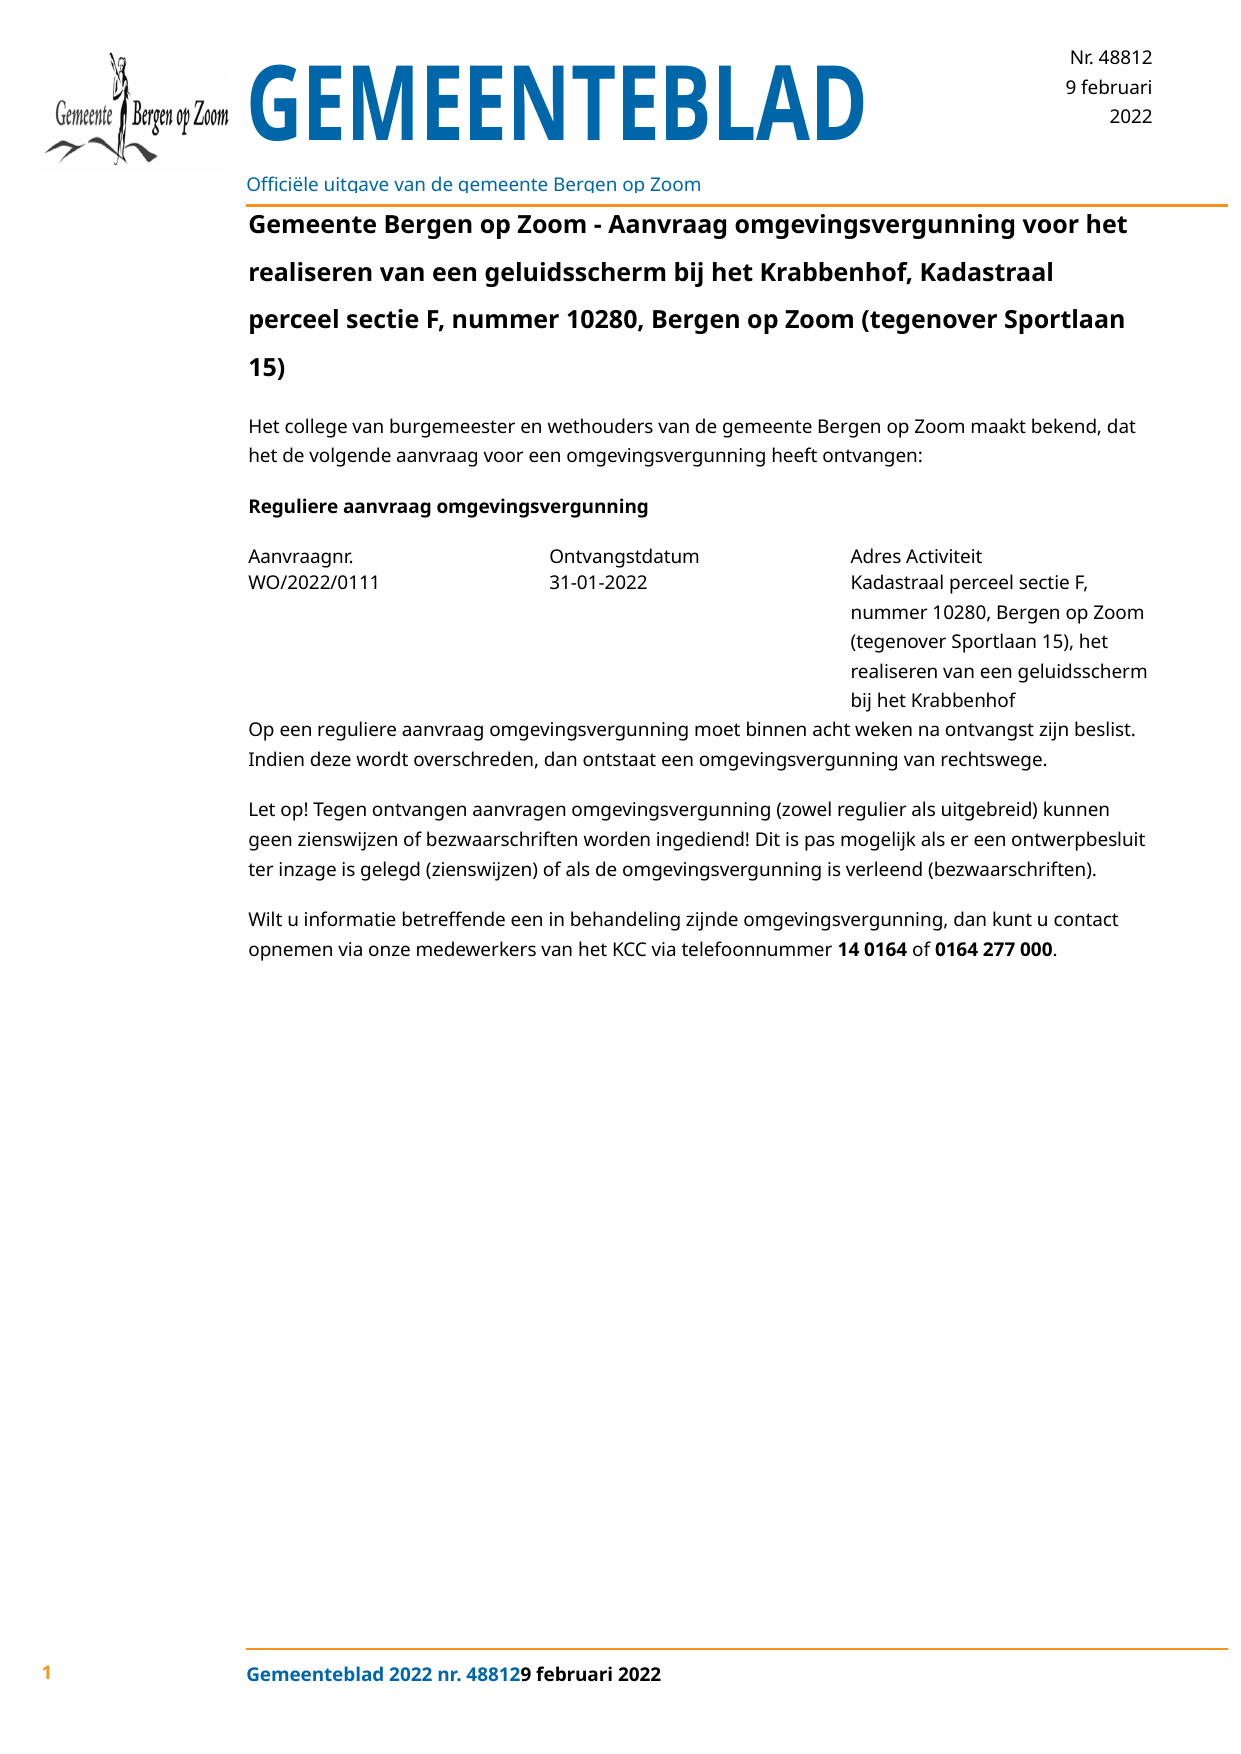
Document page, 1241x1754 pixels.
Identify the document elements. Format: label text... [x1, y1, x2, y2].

table_cell 31-01-2022 [549, 569, 850, 713]
table_header Aanvraagnr. [248, 544, 549, 569]
table_header Ontvangstdatum [549, 544, 850, 569]
text Let op! Tegen ontvangen aanvragen omgevingsvergunning (zowel regulier als uitgebreid) kunnen geen zienswijzen of bezwaarschriften worden ingediend! Dit is pas mogelijk als er een ontwerpbesluit ter inzage is gelegd (zienswijzen) of als de omgevingsvergunning is verleend (bezwaarschriften). [248, 797, 1152, 882]
text Wilt u informatie betreffende een in behandeling zijnde omgevingsvergunning, dan kunt u contact opnemen via onze medewerkers van het KCC via telefoonnummer 14 0164 of 0164 277 000. [248, 906, 1152, 962]
table_cell Kadastraal perceel sectie F, nummer 10280, Bergen op Zoom (tegenover Sportlaan 15), het realiseren van een geluidsscherm bij het Krabbenhof [850, 569, 1152, 713]
text Reguliere aanvraag omgevingsvergunning [248, 493, 1152, 519]
picture [41, 47, 231, 172]
text Gemeente Bergen op Zoom - Aanvraag omgevingsvergunning voor het realiseren van een geluidsscherm bij het Krabbenhof, Kadastraal perceel sectie F, nummer 10280, Bergen op Zoom (tegenover Sportlaan 15) [248, 207, 1152, 384]
text Het college van burgemeester en wethouders van de gemeente Bergen op Zoom maakt bekend, dat het de volgende aanvraag voor een omgevingsvergunning heeft ontvangen: [248, 413, 1152, 468]
text Op een reguliere aanvraag omgevingsvergunning moet binnen acht weken na ontvangst zijn beslist. Indien deze wordt overschreden, dan ontstaat een omgevingsvergunning van rechtswege. [248, 717, 1152, 772]
table_cell WO/2022/0111 [248, 569, 549, 713]
table_header Adres Activiteit [850, 544, 1152, 569]
